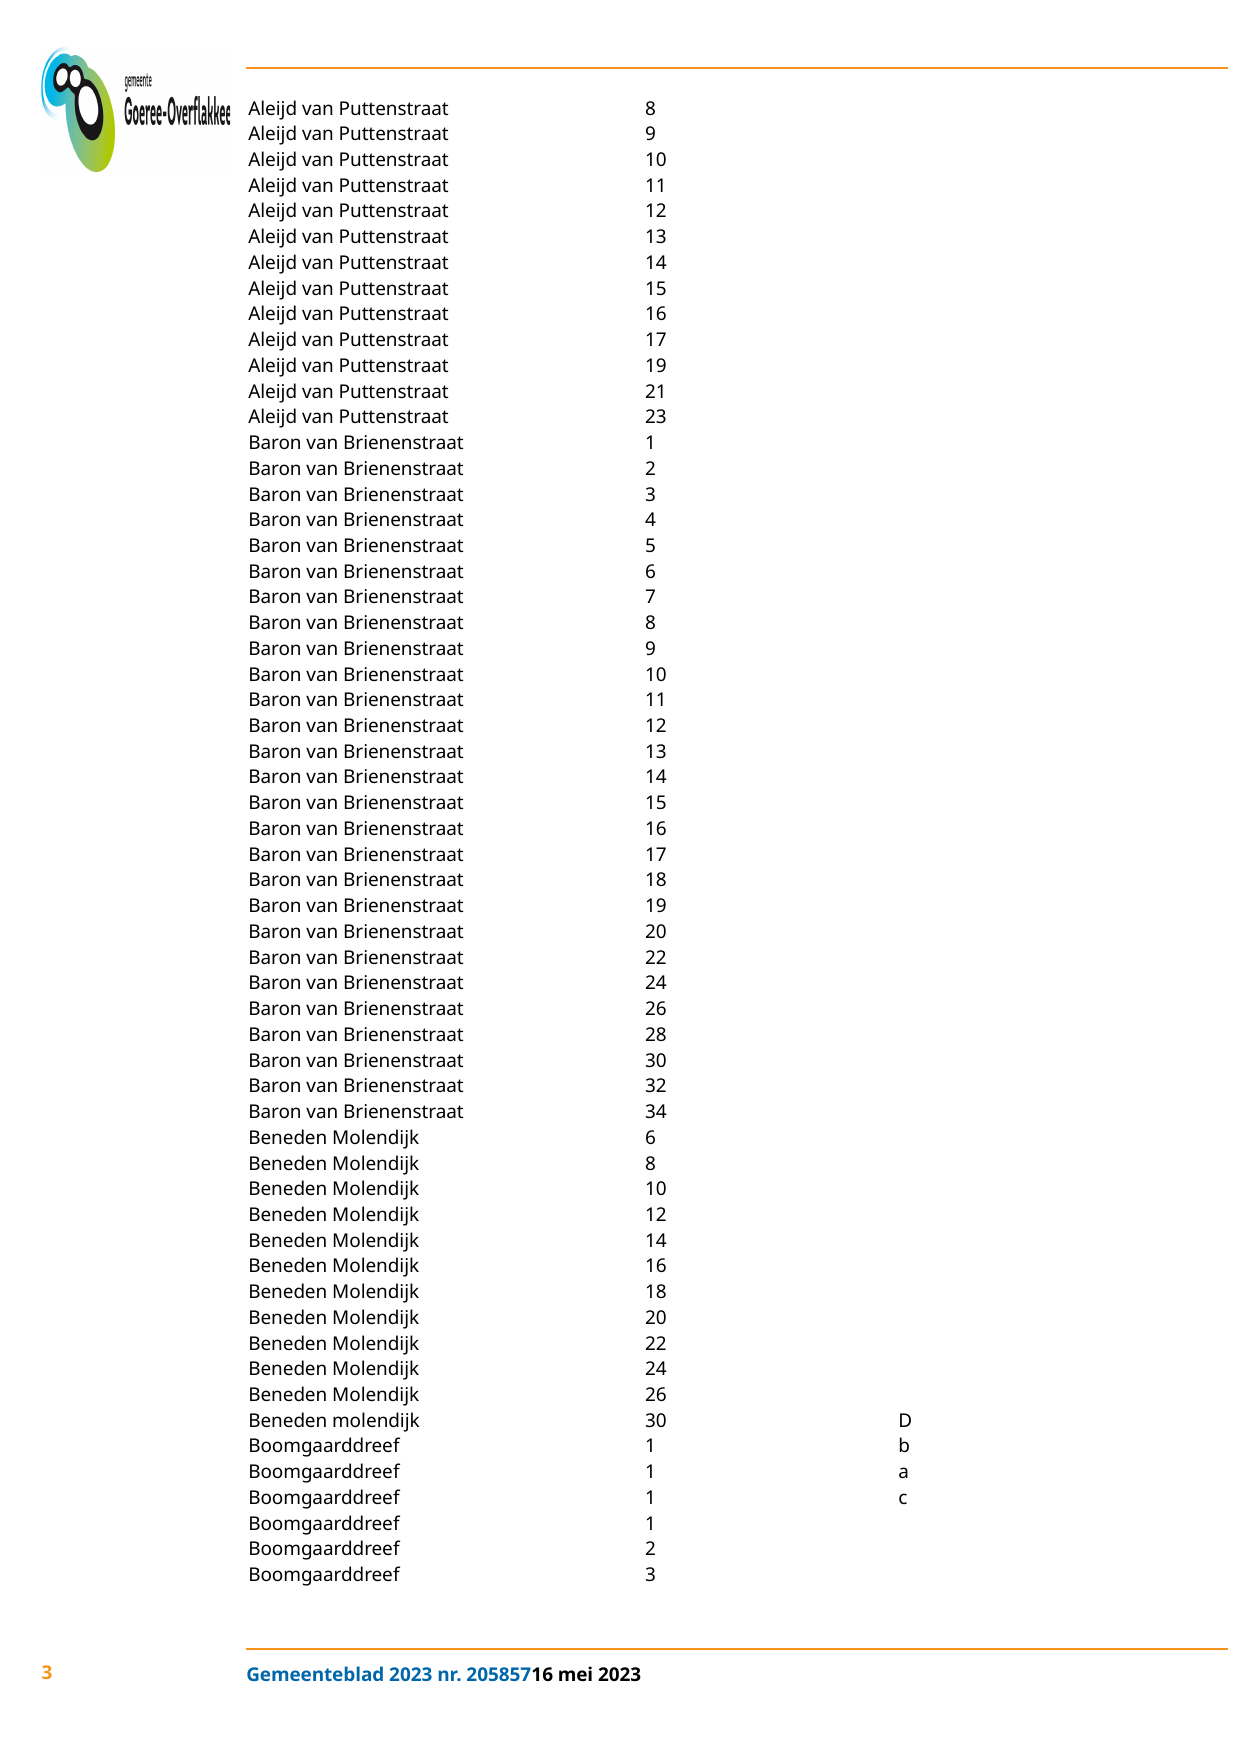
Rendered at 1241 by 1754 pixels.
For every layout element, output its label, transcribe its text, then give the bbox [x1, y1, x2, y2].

table_cell 1 [645, 1433, 898, 1458]
table_cell Baron van Brienenstraat [248, 1073, 645, 1098]
table_cell Aleijd van Puttenstraat [248, 146, 645, 172]
table_cell 1 [645, 429, 898, 455]
table_cell Baron van Brienenstraat [248, 867, 645, 892]
table_cell [898, 481, 1152, 506]
table_cell [898, 712, 1152, 738]
table_cell [898, 1124, 1152, 1150]
table_cell 17 [645, 326, 898, 352]
table_cell 3 [645, 481, 898, 506]
table_cell 32 [645, 1073, 898, 1098]
table_cell 19 [645, 893, 898, 918]
table_cell 15 [645, 790, 898, 815]
table_cell 6 [645, 558, 898, 584]
table_cell [898, 146, 1152, 172]
table_cell Boomgaarddreef [248, 1510, 645, 1536]
table_cell 2 [645, 1536, 898, 1561]
table_cell Aleijd van Puttenstraat [248, 172, 645, 198]
table_cell c [898, 1484, 1152, 1510]
table_cell 1 [645, 1510, 898, 1536]
table_cell [898, 1330, 1152, 1356]
table_cell 22 [645, 1330, 898, 1356]
table_cell Beneden Molendijk [248, 1124, 645, 1150]
table_cell Baron van Brienenstraat [248, 532, 645, 558]
table_cell 16 [645, 815, 898, 841]
table_cell 16 [645, 1253, 898, 1278]
table_cell Beneden Molendijk [248, 1150, 645, 1175]
table_cell [898, 378, 1152, 403]
table_cell Baron van Brienenstraat [248, 687, 645, 712]
table_cell 30 [645, 1047, 898, 1072]
table_cell 30 [645, 1407, 898, 1433]
table_cell Aleijd van Puttenstraat [248, 378, 645, 403]
table_cell Beneden Molendijk [248, 1356, 645, 1381]
table_cell 1 [645, 1484, 898, 1510]
table_cell [898, 506, 1152, 532]
table_cell [898, 1510, 1152, 1536]
table_cell 14 [645, 764, 898, 789]
table_cell Baron van Brienenstraat [248, 1047, 645, 1072]
table_cell 4 [645, 506, 898, 532]
table_cell 14 [645, 249, 898, 275]
table_cell a [898, 1459, 1152, 1484]
table_cell [898, 609, 1152, 635]
table_cell 13 [645, 738, 898, 764]
table_cell Baron van Brienenstraat [248, 1021, 645, 1047]
table_cell [898, 995, 1152, 1021]
table_cell [898, 121, 1152, 146]
table_cell 11 [645, 172, 898, 198]
table_cell 8 [645, 609, 898, 635]
table_cell Beneden Molendijk [248, 1253, 645, 1278]
table_cell [898, 1021, 1152, 1047]
table_cell Baron van Brienenstraat [248, 558, 645, 584]
table_cell [898, 635, 1152, 661]
table_cell Baron van Brienenstraat [248, 841, 645, 867]
table_cell 10 [645, 146, 898, 172]
table_cell [898, 1253, 1152, 1278]
table_cell 1 [645, 1459, 898, 1484]
table_cell 15 [645, 275, 898, 301]
table_cell 10 [645, 1175, 898, 1201]
table_cell 3 [645, 1561, 898, 1587]
table_cell 18 [645, 867, 898, 892]
table_cell [898, 1098, 1152, 1124]
table_cell [898, 172, 1152, 198]
table_cell [898, 1227, 1152, 1253]
table_cell [898, 687, 1152, 712]
table_cell Baron van Brienenstraat [248, 506, 645, 532]
table_cell 17 [645, 841, 898, 867]
table_cell [898, 944, 1152, 969]
table_cell Baron van Brienenstraat [248, 481, 645, 506]
table_cell Beneden Molendijk [248, 1330, 645, 1356]
table_cell [898, 1150, 1152, 1175]
table_cell Beneden Molendijk [248, 1304, 645, 1330]
table_cell 8 [645, 95, 898, 121]
table_cell Baron van Brienenstraat [248, 1098, 645, 1124]
table_cell Aleijd van Puttenstraat [248, 95, 645, 121]
table_cell Baron van Brienenstraat [248, 893, 645, 918]
table_cell 14 [645, 1227, 898, 1253]
table_cell Baron van Brienenstraat [248, 455, 645, 481]
table_cell [898, 326, 1152, 352]
table_cell Aleijd van Puttenstraat [248, 352, 645, 378]
table_cell [898, 1201, 1152, 1227]
table_cell [898, 455, 1152, 481]
table_cell [898, 815, 1152, 841]
table_cell Baron van Brienenstraat [248, 764, 645, 789]
table_cell Aleijd van Puttenstraat [248, 121, 645, 146]
table_cell D [898, 1407, 1152, 1433]
table_cell [898, 1536, 1152, 1561]
table_cell 21 [645, 378, 898, 403]
table_cell [898, 970, 1152, 995]
table_cell Beneden Molendijk [248, 1381, 645, 1407]
table_cell [898, 301, 1152, 326]
table_cell 20 [645, 1304, 898, 1330]
table_cell [898, 1356, 1152, 1381]
table_cell Baron van Brienenstraat [248, 584, 645, 609]
table_cell 24 [645, 1356, 898, 1381]
table_cell Baron van Brienenstraat [248, 609, 645, 635]
table_cell Baron van Brienenstraat [248, 944, 645, 969]
table_cell Baron van Brienenstraat [248, 995, 645, 1021]
table_cell 9 [645, 635, 898, 661]
table_cell 11 [645, 687, 898, 712]
table_cell [898, 198, 1152, 223]
table_cell 20 [645, 918, 898, 944]
table_cell 9 [645, 121, 898, 146]
table_cell 13 [645, 224, 898, 249]
table_cell [898, 249, 1152, 275]
table_cell 7 [645, 584, 898, 609]
table_cell Baron van Brienenstraat [248, 635, 645, 661]
table_cell [898, 1381, 1152, 1407]
table_cell 24 [645, 970, 898, 995]
table_cell 5 [645, 532, 898, 558]
table_cell b [898, 1433, 1152, 1458]
table_cell [898, 661, 1152, 687]
table_cell 12 [645, 198, 898, 223]
table_cell [898, 558, 1152, 584]
table_cell [898, 224, 1152, 249]
table_cell [898, 1561, 1152, 1587]
table_cell 12 [645, 1201, 898, 1227]
table_cell Beneden Molendijk [248, 1201, 645, 1227]
table_cell Baron van Brienenstraat [248, 429, 645, 455]
table_cell [898, 738, 1152, 764]
table_cell [898, 429, 1152, 455]
table_cell 26 [645, 1381, 898, 1407]
table_cell [898, 584, 1152, 609]
table_cell Aleijd van Puttenstraat [248, 404, 645, 429]
table_cell [898, 1175, 1152, 1201]
table_cell 28 [645, 1021, 898, 1047]
table_cell Baron van Brienenstraat [248, 790, 645, 815]
table_cell Baron van Brienenstraat [248, 738, 645, 764]
table_cell 34 [645, 1098, 898, 1124]
table_cell [898, 1073, 1152, 1098]
table_cell [898, 1278, 1152, 1304]
table_cell 26 [645, 995, 898, 1021]
table_cell Boomgaarddreef [248, 1536, 645, 1561]
table_cell 6 [645, 1124, 898, 1150]
table_cell Aleijd van Puttenstraat [248, 249, 645, 275]
table_cell [898, 404, 1152, 429]
table_cell Beneden molendijk [248, 1407, 645, 1433]
table_cell [898, 1304, 1152, 1330]
table_cell Boomgaarddreef [248, 1561, 645, 1587]
table_cell [898, 841, 1152, 867]
table_cell 8 [645, 1150, 898, 1175]
table_cell [898, 1047, 1152, 1072]
table_cell Aleijd van Puttenstraat [248, 275, 645, 301]
table_cell Beneden Molendijk [248, 1278, 645, 1304]
table_cell Beneden Molendijk [248, 1227, 645, 1253]
table_cell [898, 95, 1152, 121]
table_cell [898, 764, 1152, 789]
table_cell [898, 918, 1152, 944]
table_cell Boomgaarddreef [248, 1484, 645, 1510]
table_cell Baron van Brienenstraat [248, 661, 645, 687]
table_cell Beneden Molendijk [248, 1175, 645, 1201]
table_cell Baron van Brienenstraat [248, 970, 645, 995]
table_cell [898, 532, 1152, 558]
table_cell 2 [645, 455, 898, 481]
table_cell [898, 790, 1152, 815]
picture [41, 47, 231, 172]
table_cell Aleijd van Puttenstraat [248, 326, 645, 352]
table_cell Baron van Brienenstraat [248, 815, 645, 841]
table_cell [898, 893, 1152, 918]
table_cell 18 [645, 1278, 898, 1304]
table_cell 22 [645, 944, 898, 969]
table_cell 23 [645, 404, 898, 429]
table_cell 12 [645, 712, 898, 738]
table_cell [898, 867, 1152, 892]
table_cell Baron van Brienenstraat [248, 918, 645, 944]
table_cell Aleijd van Puttenstraat [248, 301, 645, 326]
table_cell Baron van Brienenstraat [248, 712, 645, 738]
table_cell 19 [645, 352, 898, 378]
table_cell 10 [645, 661, 898, 687]
table_cell Aleijd van Puttenstraat [248, 224, 645, 249]
table_cell Boomgaarddreef [248, 1433, 645, 1458]
table_cell [898, 352, 1152, 378]
table_cell Boomgaarddreef [248, 1459, 645, 1484]
table_cell Aleijd van Puttenstraat [248, 198, 645, 223]
table_cell [898, 275, 1152, 301]
table_cell 16 [645, 301, 898, 326]
